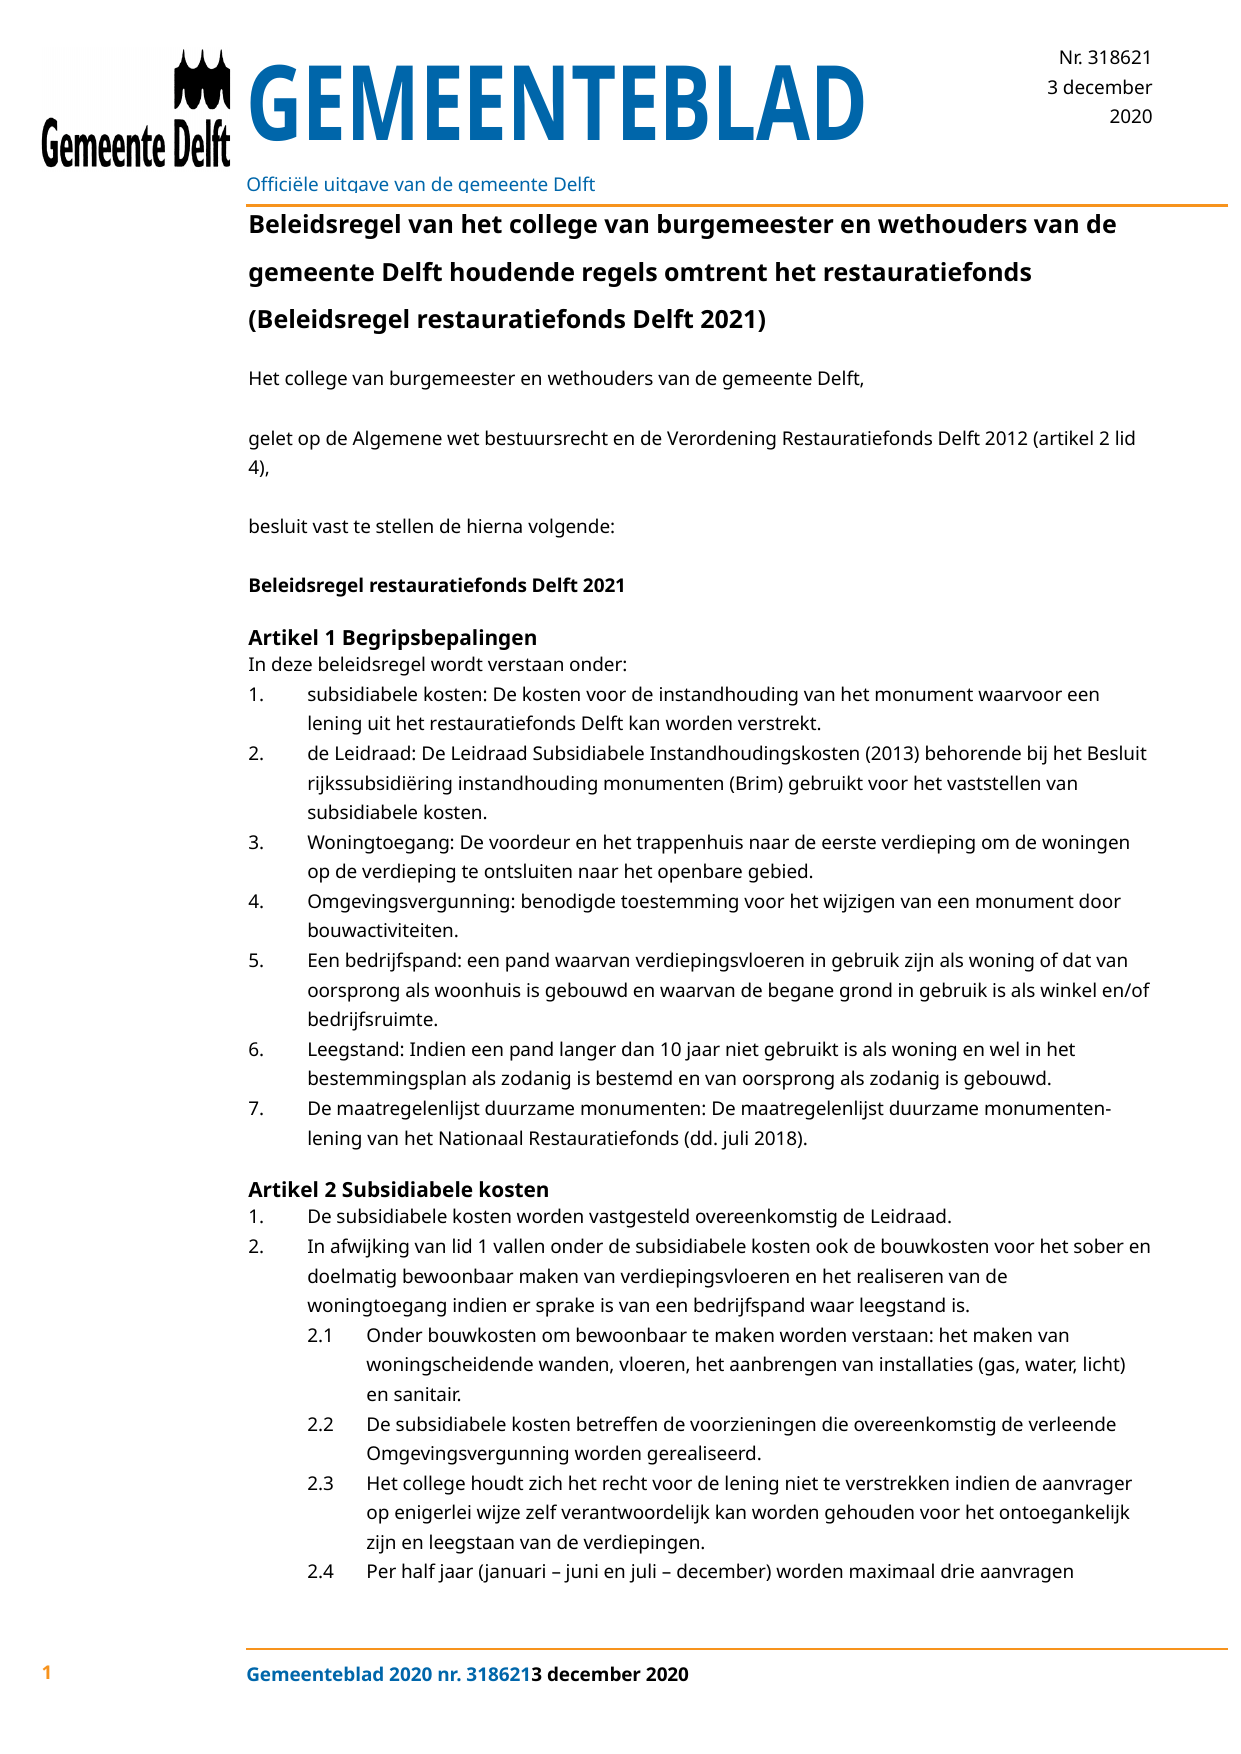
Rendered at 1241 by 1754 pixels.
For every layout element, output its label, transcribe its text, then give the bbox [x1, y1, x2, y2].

text Artikel 1 Begripsbepalingen [248, 623, 1152, 651]
list De subsidiabele kosten worden vastgesteld overeenkomstig de Leidraad. [248, 1204, 1152, 1229]
text In deze beleidsregel wordt verstaan onder: [248, 651, 1152, 677]
text Beleidsregel van het college van burgemeester en wethouders van de gemeente Delft houdende regels omtrent het restauratiefonds (Beleidsregel restauratiefonds Delft 2021) [248, 207, 1152, 336]
text Het college van burgemeester en wethouders van de gemeente Delft, [248, 366, 1152, 391]
list In afwijking van lid 1 vallen onder de subsidiabele kosten ook de bouwkosten voor het sober en doelmatig bewoonbaar maken van verdiepingsvloeren en het realiseren van de woningtoegang indien er sprake is van een bedrijfspand waar leegstand is. [248, 1233, 1152, 1318]
list Een bedrijfspand: een pand waarvan verdiepingsvloeren in gebruik zijn als woning of dat van oorsprong als woonhuis is gebouwd en waarvan de begane grond in gebruik is als winkel en/of bedrijfsruimte. [248, 947, 1152, 1032]
list De subsidiabele kosten betreffen de voorzieningen die overeenkomstig de verleende Omgevingsvergunning worden gerealiseerd. [307, 1411, 1152, 1466]
text besluit vast te stellen de hierna volgende: [248, 513, 1152, 539]
list Woningtoegang: De voordeur en het trappenhuis naar de eerste verdieping om de woningen op de verdieping te ontsluiten naar het openbare gebied. [248, 829, 1152, 884]
list De maatregelenlijst duurzame monumenten: De maatregelenlijst duurzame monumenten-lening van het Nationaal Restauratiefonds (dd. juli 2018). [248, 1095, 1152, 1151]
picture [41, 47, 231, 172]
text gelet op de Algemene wet bestuursrecht en de Verordening Restauratiefonds Delft 2012 (artikel 2 lid 4), [248, 425, 1152, 480]
list Omgevingsvergunning: benodigde toestemming voor het wijzigen van een monument door bouwactiviteiten. [248, 888, 1152, 943]
list de Leidraad: De Leidraad Subsidiabele Instandhoudingskosten (2013) behorende bij het Besluit rijkssubsidiëring instandhouding monumenten (Brim) gebruikt voor het vaststellen van subsidiabele kosten. [248, 740, 1152, 825]
list subsidiabele kosten: De kosten voor de instandhouding van het monument waarvoor een lening uit het restauratiefonds Delft kan worden verstrekt. [248, 681, 1152, 736]
list Per half jaar (januari – juni en juli – december) worden maximaal drie aanvragen [307, 1559, 1152, 1584]
list Leegstand: Indien een pand langer dan 10 jaar niet gebruikt is als woning en wel in het bestemmingsplan als zodanig is bestemd en van oorsprong als zodanig is gebouwd. [248, 1036, 1152, 1091]
text Artikel 2 Subsidiabele kosten [248, 1175, 1152, 1204]
text Beleidsregel restauratiefonds Delft 2021 [248, 573, 1152, 598]
list Het college houdt zich het recht voor de lening niet te verstrekken indien de aanvrager op enigerlei wijze zelf verantwoordelijk kan worden gehouden voor het ontoegankelijk zijn en leegstaan van de verdiepingen. [307, 1470, 1152, 1555]
list Onder bouwkosten om bewoonbaar te maken worden verstaan: het maken van woningscheidende wanden, vloeren, het aanbrengen van installaties (gas, water, licht) en sanitair. [307, 1322, 1152, 1407]
